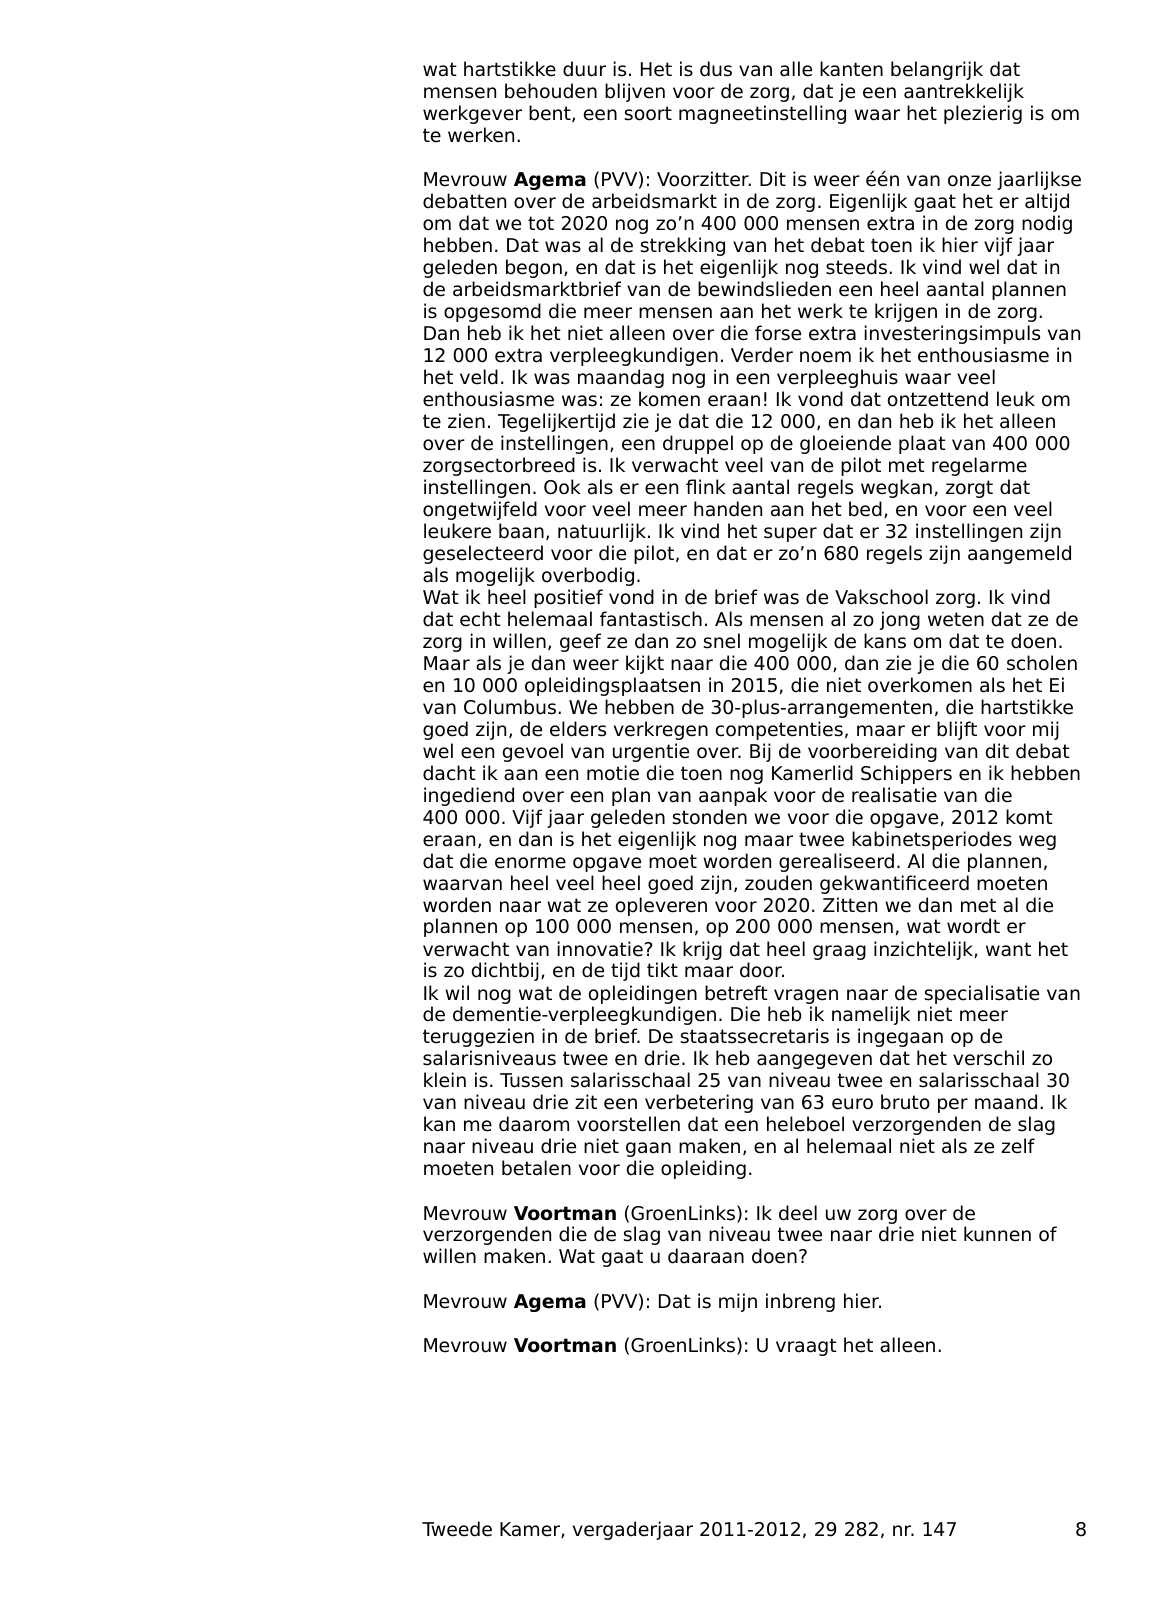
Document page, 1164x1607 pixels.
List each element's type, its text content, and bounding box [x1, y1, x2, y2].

text Ik wil nog wat de opleidingen betreft vragen naar de specialisatie van de dementie-verpleegkundigen. Die heb ik namelijk niet meer teruggezien in de brief. De staatssecretaris is ingegaan op de salarisniveaus twee en drie. Ik heb aangegeven dat het verschil zo klein is. Tussen salarisschaal 25 van niveau twee en salarisschaal 30 van niveau drie zit een verbetering van 63 euro bruto per maand. Ik kan me daarom voorstellen dat een heleboel verzorgenden de slag naar niveau drie niet gaan maken, en al helemaal niet als ze zelf moeten betalen voor die opleiding. [422, 982, 1087, 1180]
text Wat ik heel positief vond in de brief was de Vakschool zorg. Ik vind dat echt helemaal fantastisch. Als mensen al zo jong weten dat ze de zorg in willen, geef ze dan zo snel mogelijk de kans om dat te doen. Maar als je dan weer kijkt naar die 400 000, dan zie je die 60 scholen en 10 000 opleidingsplaatsen in 2015, die niet overkomen als het Ei van Columbus. We hebben de 30-plus-arrangementen, die hartstikke goed zijn, de elders verkregen competenties, maar er blijft voor mij wel een gevoel van urgentie over. Bij de voorbereiding van dit debat dacht ik aan een motie die toen nog Kamerlid Schippers en ik hebben ingediend over een plan van aanpak voor de realisatie van die 400 000. Vijf jaar geleden stonden we voor die opgave, 2012 komt eraan, en dan is het eigenlijk nog maar twee kabinetsperiodes weg dat die enorme opgave moet worden gerealiseerd. Al die plannen, waarvan heel veel heel goed zijn, zouden gekwantificeerd moeten worden naar wat ze opleveren voor 2020. Zitten we dan met al die plannen op 100 000 mensen, op 200 000 mensen, wat wordt er verwacht van innovatie? Ik krijg dat heel graag inzichtelijk, want het is zo dichtbij, en de tijd tikt maar door. [422, 587, 1087, 982]
text Mevrouw Agema (PVV): Dat is mijn inbreng hier. [422, 1291, 1087, 1312]
text wat hartstikke duur is. Het is dus van alle kanten belangrijk dat mensen behouden blijven voor de zorg, dat je een aantrekkelijk werkgever bent, een soort magneetinstelling waar het plezierig is om te werken. [422, 59, 1087, 147]
text Mevrouw Agema (PVV): Voorzitter. Dit is weer één van onze jaarlijkse debatten over de arbeidsmarkt in de zorg. Eigenlijk gaat het er altijd om dat we tot 2020 nog zo’n 400 000 mensen extra in de zorg nodig hebben. Dat was al de strekking van het debat toen ik hier vijf jaar geleden begon, en dat is het eigenlijk nog steeds. Ik vind wel dat in de arbeidsmarktbrief van de bewindslieden een heel aantal plannen is opgesomd die meer mensen aan het werk te krijgen in de zorg. Dan heb ik het niet alleen over die forse extra investeringsimpuls van 12 000 extra verpleegkundigen. Verder noem ik het enthousiasme in het veld. Ik was maandag nog in een verpleeghuis waar veel enthousiasme was: ze komen eraan! Ik vond dat ontzettend leuk om te zien. Tegelijkertijd zie je dat die 12 000, en dan heb ik het alleen over de instellingen, een druppel op de gloeiende plaat van 400 000 zorgsectorbreed is. Ik verwacht veel van de pilot met regelarme instellingen. Ook als er een flink aantal regels wegkan, zorgt dat ongetwijfeld voor veel meer handen aan het bed, en voor een veel leukere baan, natuurlijk. Ik vind het super dat er 32 instellingen zijn geselecteerd voor die pilot, en dat er zo’n 680 regels zijn aangemeld als mogelijk overbodig. [422, 169, 1087, 587]
text Mevrouw Voortman (GroenLinks): Ik deel uw zorg over de verzorgenden die de slag van niveau twee naar drie niet kunnen of willen maken. Wat gaat u daaraan doen? [422, 1202, 1087, 1268]
text Mevrouw Voortman (GroenLinks): U vraagt het alleen. [422, 1335, 1087, 1357]
